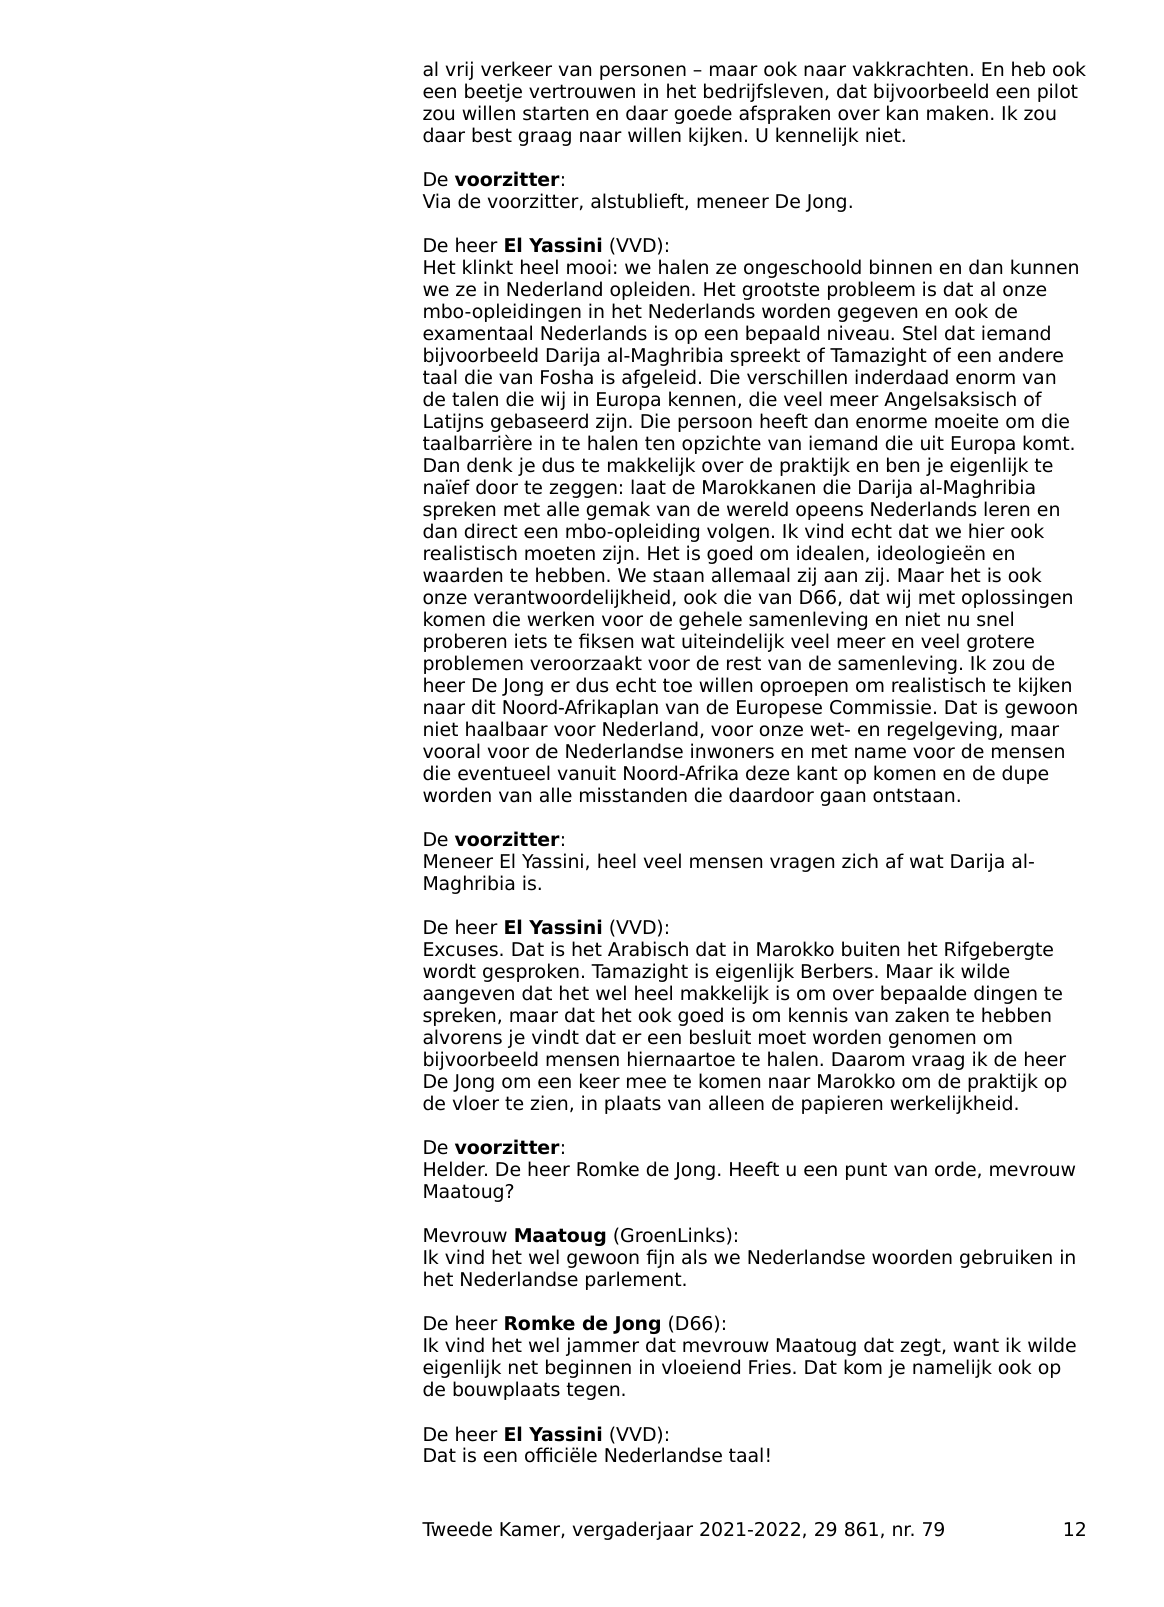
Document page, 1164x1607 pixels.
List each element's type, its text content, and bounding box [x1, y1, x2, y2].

text De heer Romke de Jong (D66): [422, 1313, 1087, 1335]
text Mevrouw Maatoug (GroenLinks): [422, 1225, 1087, 1247]
text Dat is een officiële Nederlandse taal! [422, 1445, 1087, 1467]
text De heer El Yassini (VVD): [422, 235, 1087, 257]
text De voorzitter: [422, 169, 1087, 191]
text Ik vind het wel jammer dat mevrouw Maatoug dat zegt, want ik wilde eigenlijk net beginnen in vloeiend Fries. Dat kom je namelijk ook op de bouwplaats tegen. [422, 1335, 1087, 1401]
text al vrij verkeer van personen – maar ook naar vakkrachten. En heb ook een beetje vertrouwen in het bedrijfsleven, dat bijvoorbeeld een pilot zou willen starten en daar goede afspraken over kan maken. Ik zou daar best graag naar willen kijken. U kennelijk niet. [422, 59, 1087, 147]
text Ik vind het wel gewoon fijn als we Nederlandse woorden gebruiken in het Nederlandse parlement. [422, 1247, 1087, 1291]
text De heer El Yassini (VVD): [422, 1423, 1087, 1445]
text Het klinkt heel mooi: we halen ze ongeschoold binnen en dan kunnen we ze in Nederland opleiden. Het grootste probleem is dat al onze mbo-opleidingen in het Nederlands worden gegeven en ook de examentaal Nederlands is op een bepaald niveau. Stel dat iemand bijvoorbeeld Darija al-Maghribia spreekt of Tamazight of een andere taal die van Fosha is afgeleid. Die verschillen inderdaad enorm van de talen die wij in Europa kennen, die veel meer Angelsaksisch of Latijns gebaseerd zijn. Die persoon heeft dan enorme moeite om die taalbarrière in te halen ten opzichte van iemand die uit Europa komt. Dan denk je dus te makkelijk over de praktijk en ben je eigenlijk te naïef door te zeggen: laat de Marokkanen die Darija al-Maghribia spreken met alle gemak van de wereld opeens Nederlands leren en dan direct een mbo-opleiding volgen. Ik vind echt dat we hier ook realistisch moeten zijn. Het is goed om idealen, ideologieën en waarden te hebben. We staan allemaal zij aan zij. Maar het is ook onze verantwoordelijkheid, ook die van D66, dat wij met oplossingen komen die werken voor de gehele samenleving en niet nu snel proberen iets te fiksen wat uiteindelijk veel meer en veel grotere problemen veroorzaakt voor de rest van de samenleving. Ik zou de heer De Jong er dus echt toe willen oproepen om realistisch te kijken naar dit Noord-Afrikaplan van de Europese Commissie. Dat is gewoon niet haalbaar voor Nederland, voor onze wet- en regelgeving, maar vooral voor de Nederlandse inwoners en met name voor de mensen die eventueel vanuit Noord-Afrika deze kant op komen en de dupe worden van alle misstanden die daardoor gaan ontstaan. [422, 257, 1087, 807]
text Via de voorzitter, alstublieft, meneer De Jong. [422, 191, 1087, 213]
text Helder. De heer Romke de Jong. Heeft u een punt van orde, mevrouw Maatoug? [422, 1159, 1087, 1203]
text De voorzitter: [422, 829, 1087, 851]
text De heer El Yassini (VVD): [422, 917, 1087, 939]
text De voorzitter: [422, 1137, 1087, 1159]
text Excuses. Dat is het Arabisch dat in Marokko buiten het Rifgebergte wordt gesproken. Tamazight is eigenlijk Berbers. Maar ik wilde aangeven dat het wel heel makkelijk is om over bepaalde dingen te spreken, maar dat het ook goed is om kennis van zaken te hebben alvorens je vindt dat er een besluit moet worden genomen om bijvoorbeeld mensen hiernaartoe te halen. Daarom vraag ik de heer De Jong om een keer mee te komen naar Marokko om de praktijk op de vloer te zien, in plaats van alleen de papieren werkelijkheid. [422, 939, 1087, 1115]
text Meneer El Yassini, heel veel mensen vragen zich af wat Darija al-Maghribia is. [422, 851, 1087, 895]
